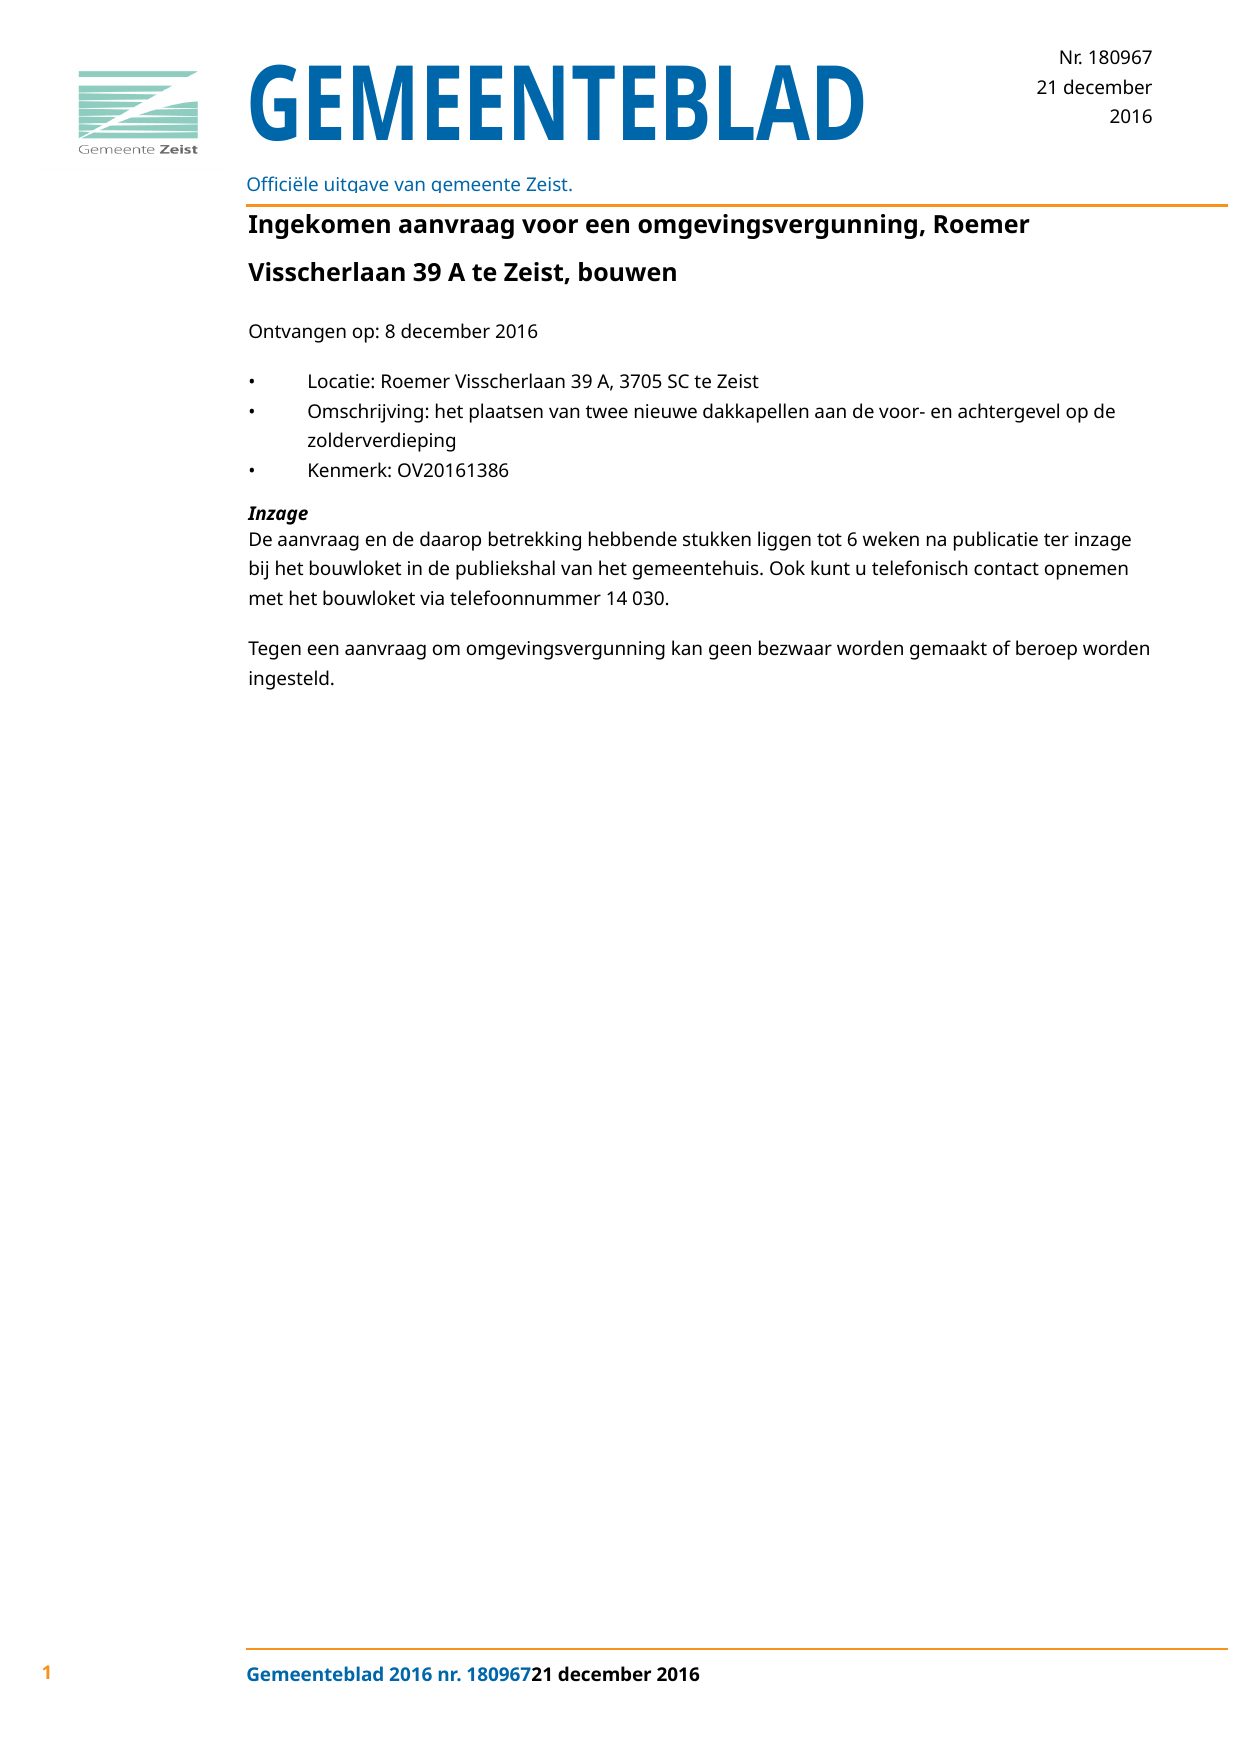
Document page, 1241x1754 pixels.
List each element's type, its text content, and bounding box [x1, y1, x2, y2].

picture [41, 47, 231, 172]
text Ontvangen op: 8 december 2016 [248, 318, 1152, 344]
list Kenmerk: OV20161386 [248, 457, 1152, 483]
list Locatie: Roemer Visscherlaan 39 A, 3705 SC te Zeist [248, 368, 1152, 394]
text De aanvraag en de daarop betrekking hebbende stukken liggen tot 6 weken na publicatie ter inzage bij het bouwloket in de publiekshal van het gemeentehuis. Ook kunt u telefonisch contact opnemen met het bouwloket via telefoonnummer 14 030. [248, 526, 1152, 611]
list Omschrijving: het plaatsen van twee nieuwe dakkapellen aan de voor- en achtergevel op de zolderverdieping [248, 398, 1152, 453]
text Ingekomen aanvraag voor een omgevingsvergunning, Roemer Visscherlaan 39 A te Zeist, bouwen [248, 207, 1152, 288]
text Inzage [248, 500, 1152, 526]
text Tegen een aanvraag om omgevingsvergunning kan geen bezwaar worden gemaakt of beroep worden ingesteld. [248, 636, 1152, 691]
